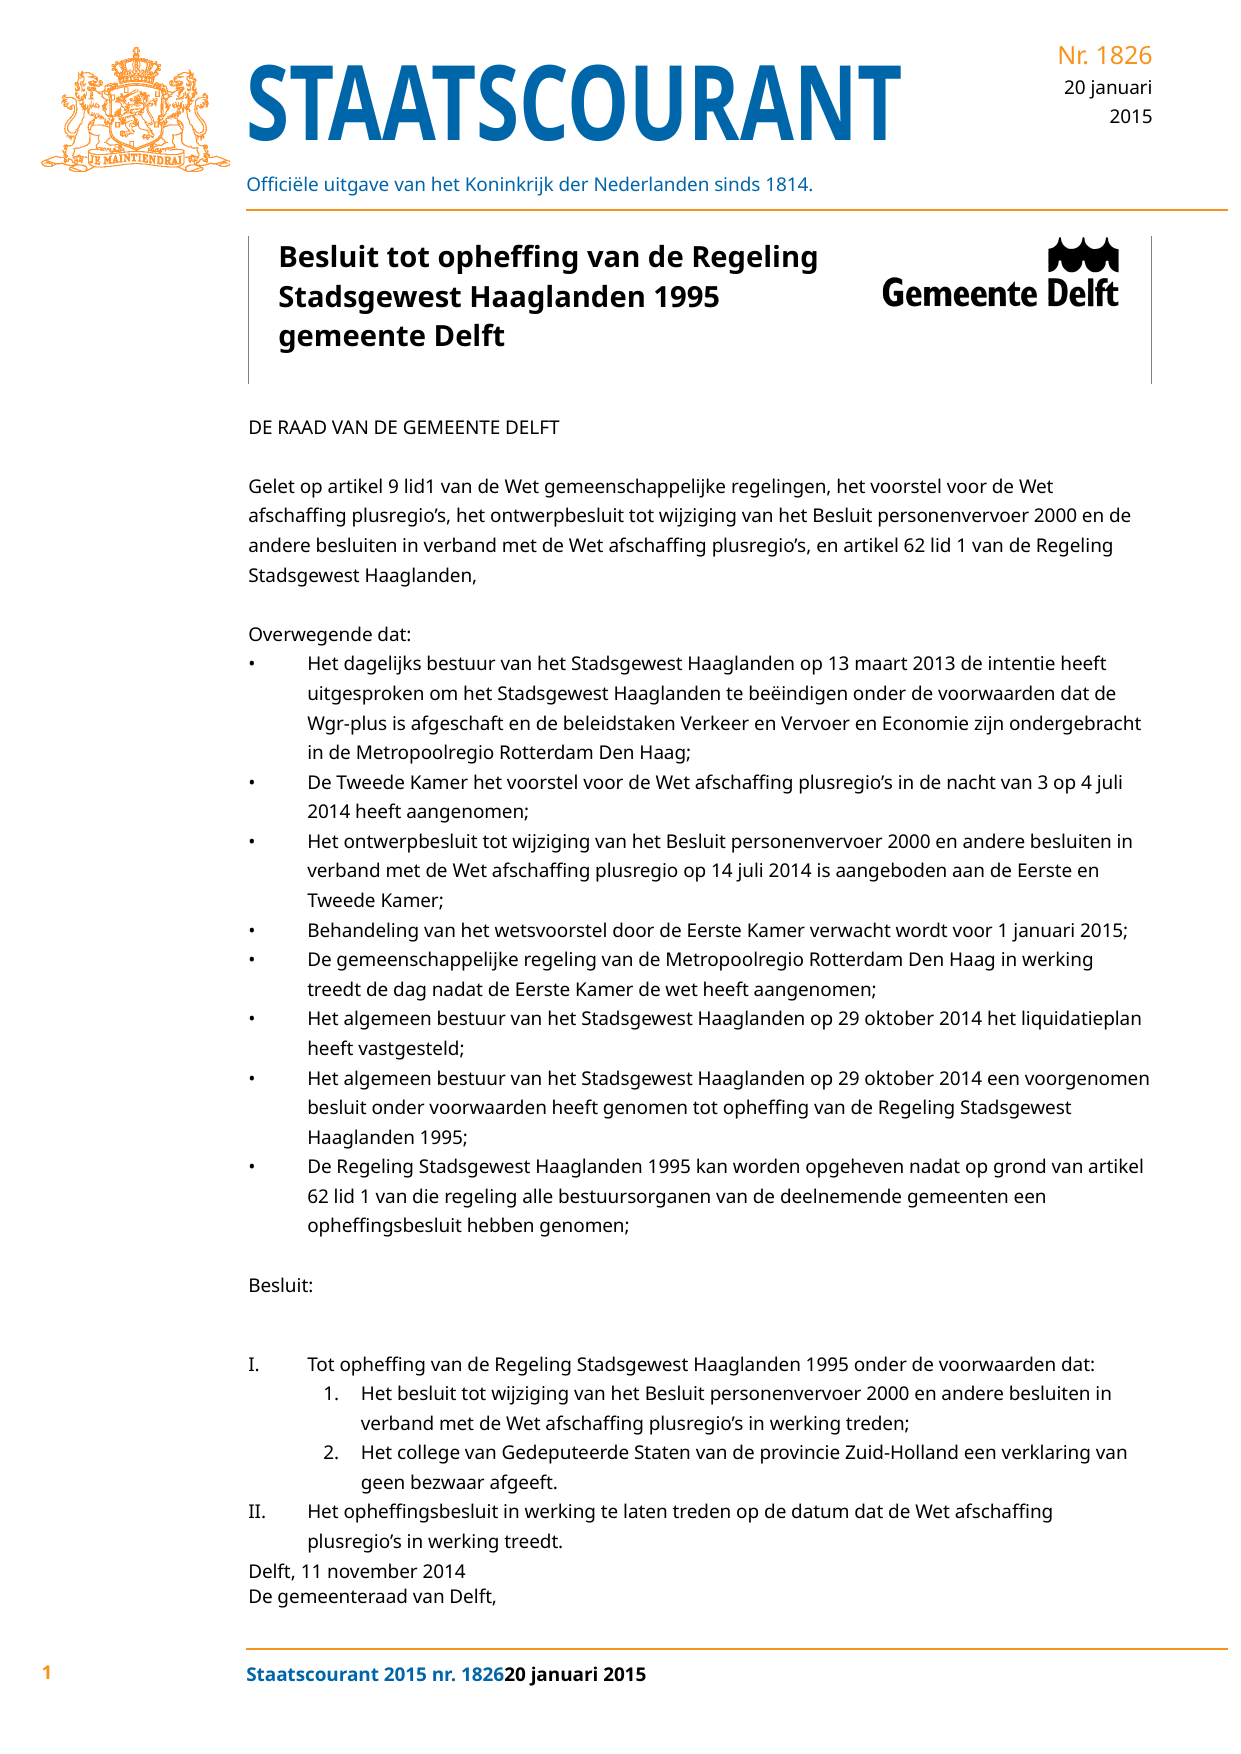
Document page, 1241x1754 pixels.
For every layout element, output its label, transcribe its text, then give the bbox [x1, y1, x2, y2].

list Het besluit tot wijziging van het Besluit personenvervoer 2000 en andere besluiten in verband met de Wet afschaffing plusregio’s in werking treden; [323, 1380, 1152, 1436]
list Behandeling van het wetsvoorstel door de Eerste Kamer verwacht wordt voor 1 januari 2015; [248, 917, 1152, 943]
list De Tweede Kamer het voorstel voor de Wet afschaffing plusregio’s in de nacht van 3 op 4 juli 2014 heeft aangenomen; [248, 769, 1152, 824]
picture [882, 236, 1119, 309]
table_header Besluit tot opheffing van de Regeling Stadsgewest Haaglanden 1995 gemeente Delft [249, 236, 850, 384]
list Het college van Gedeputeerde Staten van de provincie Zuid-Holland een verklaring van geen bezwaar afgeeft. [323, 1439, 1152, 1495]
list De Regeling Stadsgewest Haaglanden 1995 kan worden opgeheven nadat op grond van artikel 62 lid 1 van die regeling alle bestuursorganen van de deelnemende gemeenten een opheffingsbesluit hebben genomen; [248, 1153, 1152, 1238]
text Besluit: [248, 1272, 1152, 1298]
list De gemeenschappelijke regeling van de Metropoolregio Rotterdam Den Haag in werking treedt de dag nadat de Eerste Kamer de wet heeft aangenomen; [248, 946, 1152, 1002]
text Delft, 11 november 2014 [248, 1558, 1152, 1583]
list Het algemeen bestuur van het Stadsgewest Haaglanden op 29 oktober 2014 het liquidatieplan heeft vastgesteld; [248, 1006, 1152, 1061]
text Overwegende dat: [248, 621, 1152, 647]
text Gelet op artikel 9 lid1 van de Wet gemeenschappelijke regelingen, het voorstel voor de Wet afschaffing plusregio’s, het ontwerpbesluit tot wijziging van het Besluit personenvervoer 2000 en de andere besluiten in verband met de Wet afschaffing plusregio’s, en artikel 62 lid 1 van de Regeling Stadsgewest Haaglanden, [248, 473, 1152, 588]
text DE RAAD VAN DE GEMEENTE DELFT [248, 414, 1152, 440]
list Het opheffingsbesluit in werking te laten treden op de datum dat de Wet afschaffing plusregio’s in werking treedt. [248, 1499, 1152, 1554]
list Tot opheffing van de Regeling Stadsgewest Haaglanden 1995 onder de voorwaarden dat: [248, 1351, 1152, 1376]
list Het algemeen bestuur van het Stadsgewest Haaglanden op 29 oktober 2014 een voorgenomen besluit onder voorwaarden heeft genomen tot opheffing van de Regeling Stadsgewest Haaglanden 1995; [248, 1065, 1152, 1150]
table_header [850, 236, 1151, 384]
list Het dagelijks bestuur van het Stadsgewest Haaglanden op 13 maart 2013 de intentie heeft uitgesproken om het Stadsgewest Haaglanden te beëindigen onder de voorwaarden dat de Wgr-plus is afgeschaft en de beleidstaken Verkeer en Vervoer en Economie zijn ondergebracht in de Metropoolregio Rotterdam Den Haag; [248, 651, 1152, 765]
list Het ontwerpbesluit tot wijziging van het Besluit personenvervoer 2000 en andere besluiten in verband met de Wet afschaffing plusregio op 14 juli 2014 is aangeboden aan de Eerste en Tweede Kamer; [248, 828, 1152, 913]
text De gemeenteraad van Delft, [248, 1583, 1152, 1609]
picture [41, 47, 231, 172]
